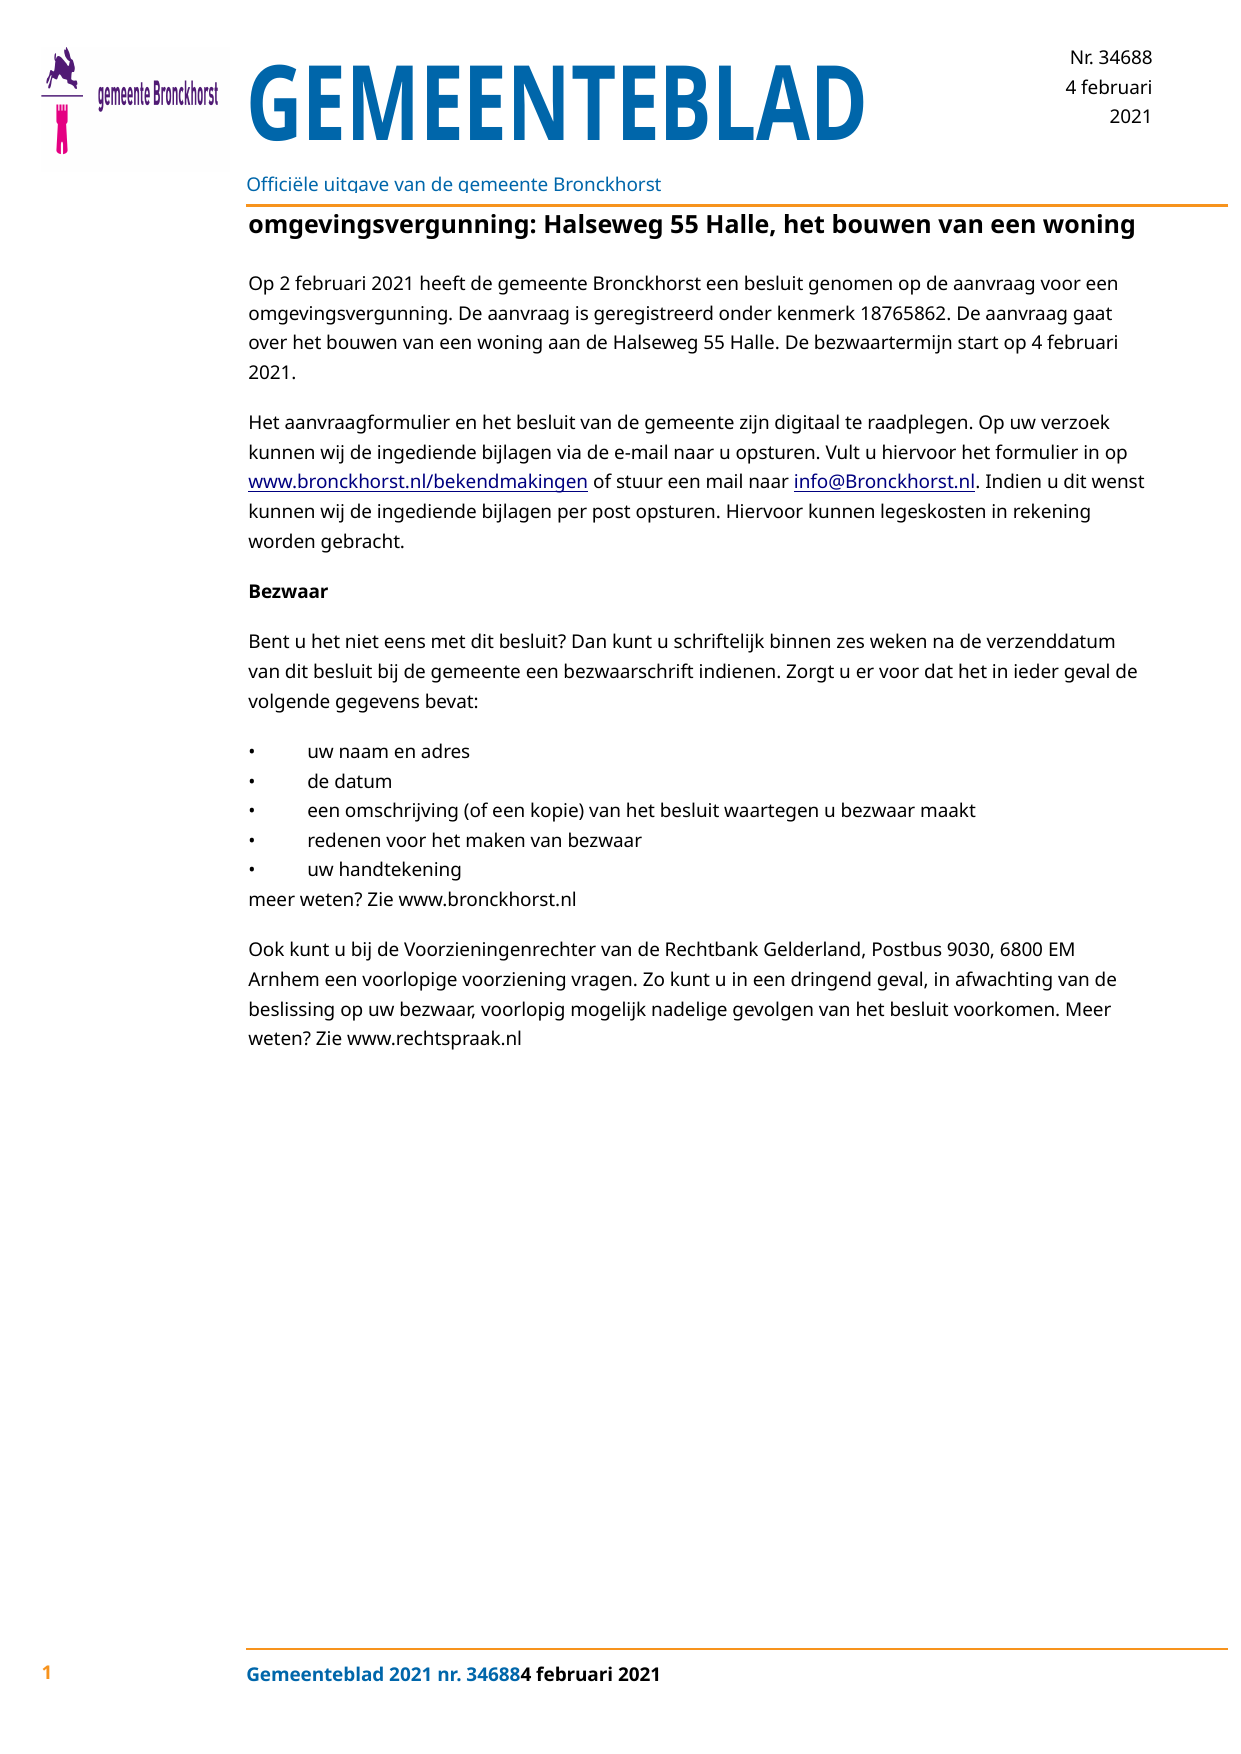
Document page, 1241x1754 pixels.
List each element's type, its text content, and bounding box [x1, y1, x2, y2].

text Het aanvraagformulier en het besluit van de gemeente zijn digitaal te raadplegen. Op uw verzoek kunnen wij de ingediende bijlagen via de e-mail naar u opsturen. Vult u hiervoor het formulier in op www.bronckhorst.nl/bekendmakingen of stuur een mail naar info@Bronckhorst.nl. Indien u dit wenst kunnen wij de ingediende bijlagen per post opsturen. Hiervoor kunnen legeskosten in rekening worden gebracht. [248, 409, 1152, 553]
picture [41, 47, 231, 172]
list een omschrijving (of een kopie) van het besluit waartegen u bezwaar maakt [248, 797, 1152, 823]
list uw naam en adres [248, 738, 1152, 764]
list de datum [248, 768, 1152, 793]
list uw handtekening [248, 857, 1152, 882]
text omgevingsvergunning: Halseweg 55 Halle, het bouwen van een woning [248, 207, 1152, 241]
text Ook kunt u bij de Voorzieningenrechter van de Rechtbank Gelderland, Postbus 9030, 6800 EM Arnhem een voorlopige voorziening vragen. Zo kunt u in een dringend geval, in afwachting van de beslissing op uw bezwaar, voorlopig mogelijk nadelige gevolgen van het besluit voorkomen. Meer weten? Zie www.rechtspraak.nl [248, 937, 1152, 1051]
text Bent u het niet eens met dit besluit? Dan kunt u schriftelijk binnen zes weken na de verzenddatum van dit besluit bij de gemeente een bezwaarschrift indienen. Zorgt u er voor dat het in ieder geval de volgende gegevens bevat: [248, 629, 1152, 713]
text Op 2 februari 2021 heeft de gemeente Bronckhorst een besluit genomen op de aanvraag voor een omgevingsvergunning. De aanvraag is geregistreerd onder kenmerk 18765862. De aanvraag gaat over het bouwen van een woning aan de Halseweg 55 Halle. De bezwaartermijn start op 4 februari 2021. [248, 270, 1152, 385]
list redenen voor het maken van bezwaar [248, 827, 1152, 853]
text meer weten? Zie www.bronckhorst.nl [248, 886, 1152, 912]
text Bezwaar [248, 578, 1152, 604]
